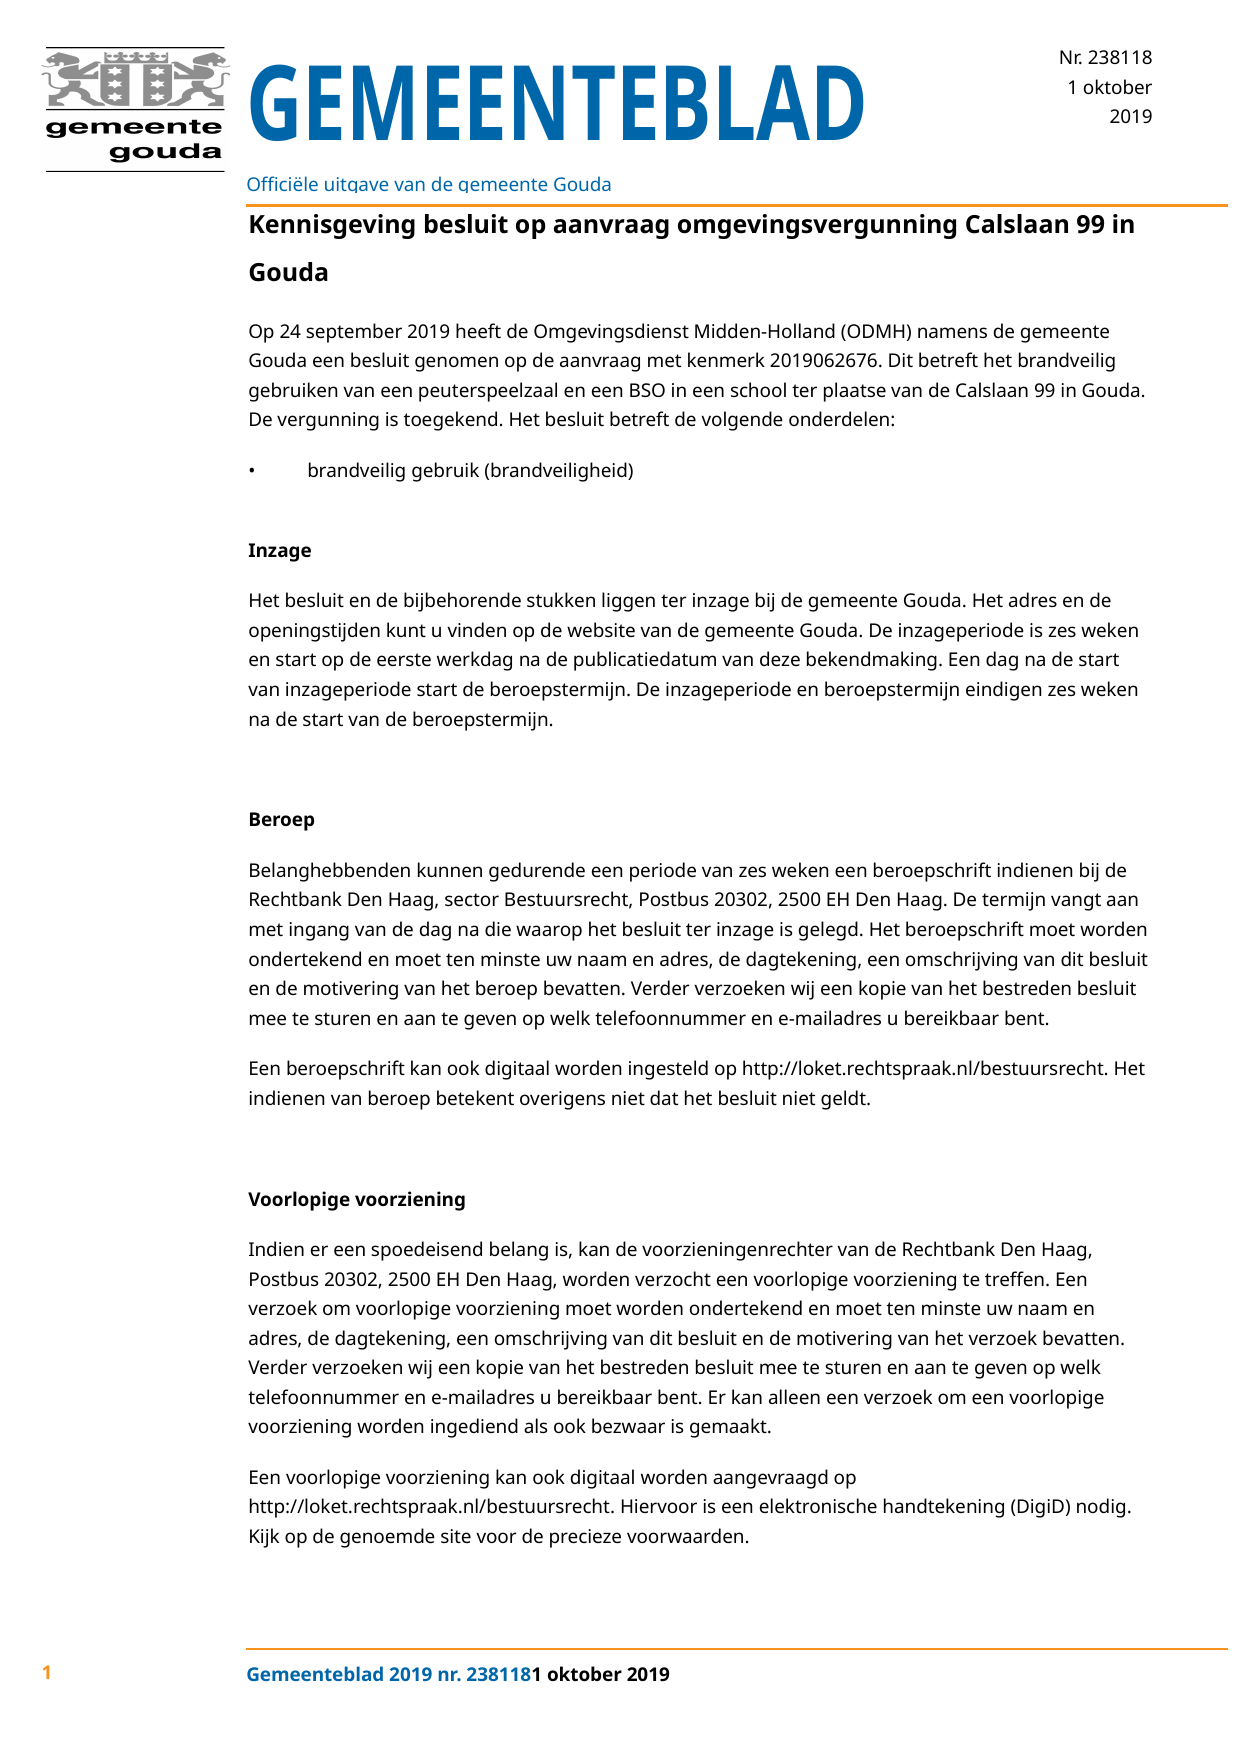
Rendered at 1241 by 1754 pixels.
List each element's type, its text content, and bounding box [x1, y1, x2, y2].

text Beroep [248, 807, 1152, 832]
text Inzage [248, 537, 1152, 563]
text Belanghebbenden kunnen gedurende een periode van zes weken een beroepschrift indienen bij de Rechtbank Den Haag, sector Bestuursrecht, Postbus 20302, 2500 EH Den Haag. De termijn vangt aan met ingang van de dag na die waarop het besluit ter inzage is gelegd. Het beroepschrift moet worden ondertekend en moet ten minste uw naam en adres, de dagtekening, een omschrijving van dit besluit en de motivering van het beroep bevatten. Verder verzoeken wij een kopie van het bestreden besluit mee te sturen en aan te geven op welk telefoonnummer en e-mailadres u bereikbaar bent. [248, 857, 1152, 1031]
text Het besluit en de bijbehorende stukken liggen ter inzage bij de gemeente Gouda. Het adres en de openingstijden kunt u vinden op de website van de gemeente Gouda. De inzageperiode is zes weken en start op de eerste werkdag na de publicatiedatum van deze bekendmaking. Een dag na de start van inzageperiode start de beroepstermijn. De inzageperiode en beroepstermijn eindigen zes weken na de start van de beroepstermijn. [248, 587, 1152, 732]
picture [41, 47, 231, 172]
text Voorlopige voorziening [248, 1186, 1152, 1212]
text Een voorlopige voorziening kan ook digitaal worden aangevraagd op http://loket.rechtspraak.nl/bestuursrecht. Hiervoor is een elektronische handtekening (DigiD) nodig. Kijk op de genoemde site voor de precieze voorwaarden. [248, 1464, 1152, 1549]
text Kennisgeving besluit op aanvraag omgevingsvergunning Calslaan 99 in Gouda [248, 207, 1152, 288]
text Een beroepschrift kan ook digitaal worden ingesteld op http://loket.rechtspraak.nl/bestuursrecht. Het indienen van beroep betekent overigens niet dat het besluit niet geldt. [248, 1055, 1152, 1111]
text Op 24 september 2019 heeft de Omgevingsdienst Midden-Holland (ODMH) namens de gemeente Gouda een besluit genomen op de aanvraag met kenmerk 2019062676. Dit betreft het brandveilig gebruiken van een peuterspeelzaal en een BSO in een school ter plaatse van de Calslaan 99 in Gouda. De vergunning is toegekend. Het besluit betreft de volgende onderdelen: [248, 318, 1152, 432]
list brandveilig gebruik (brandveiligheid) [248, 457, 1152, 483]
text Indien er een spoedeisend belang is, kan de voorzieningenrechter van de Rechtbank Den Haag, Postbus 20302, 2500 EH Den Haag, worden verzocht een voorlopige voorziening te treffen. Een verzoek om voorlopige voorziening moet worden ondertekend en moet ten minste uw naam en adres, de dagtekening, een omschrijving van dit besluit en de motivering van het verzoek bevatten. Verder verzoeken wij een kopie van het bestreden besluit mee te sturen en aan te geven op welk telefoonnummer en e-mailadres u bereikbaar bent. Er kan alleen een verzoek om een voorlopige voorziening worden ingediend als ook bezwaar is gemaakt. [248, 1236, 1152, 1439]
